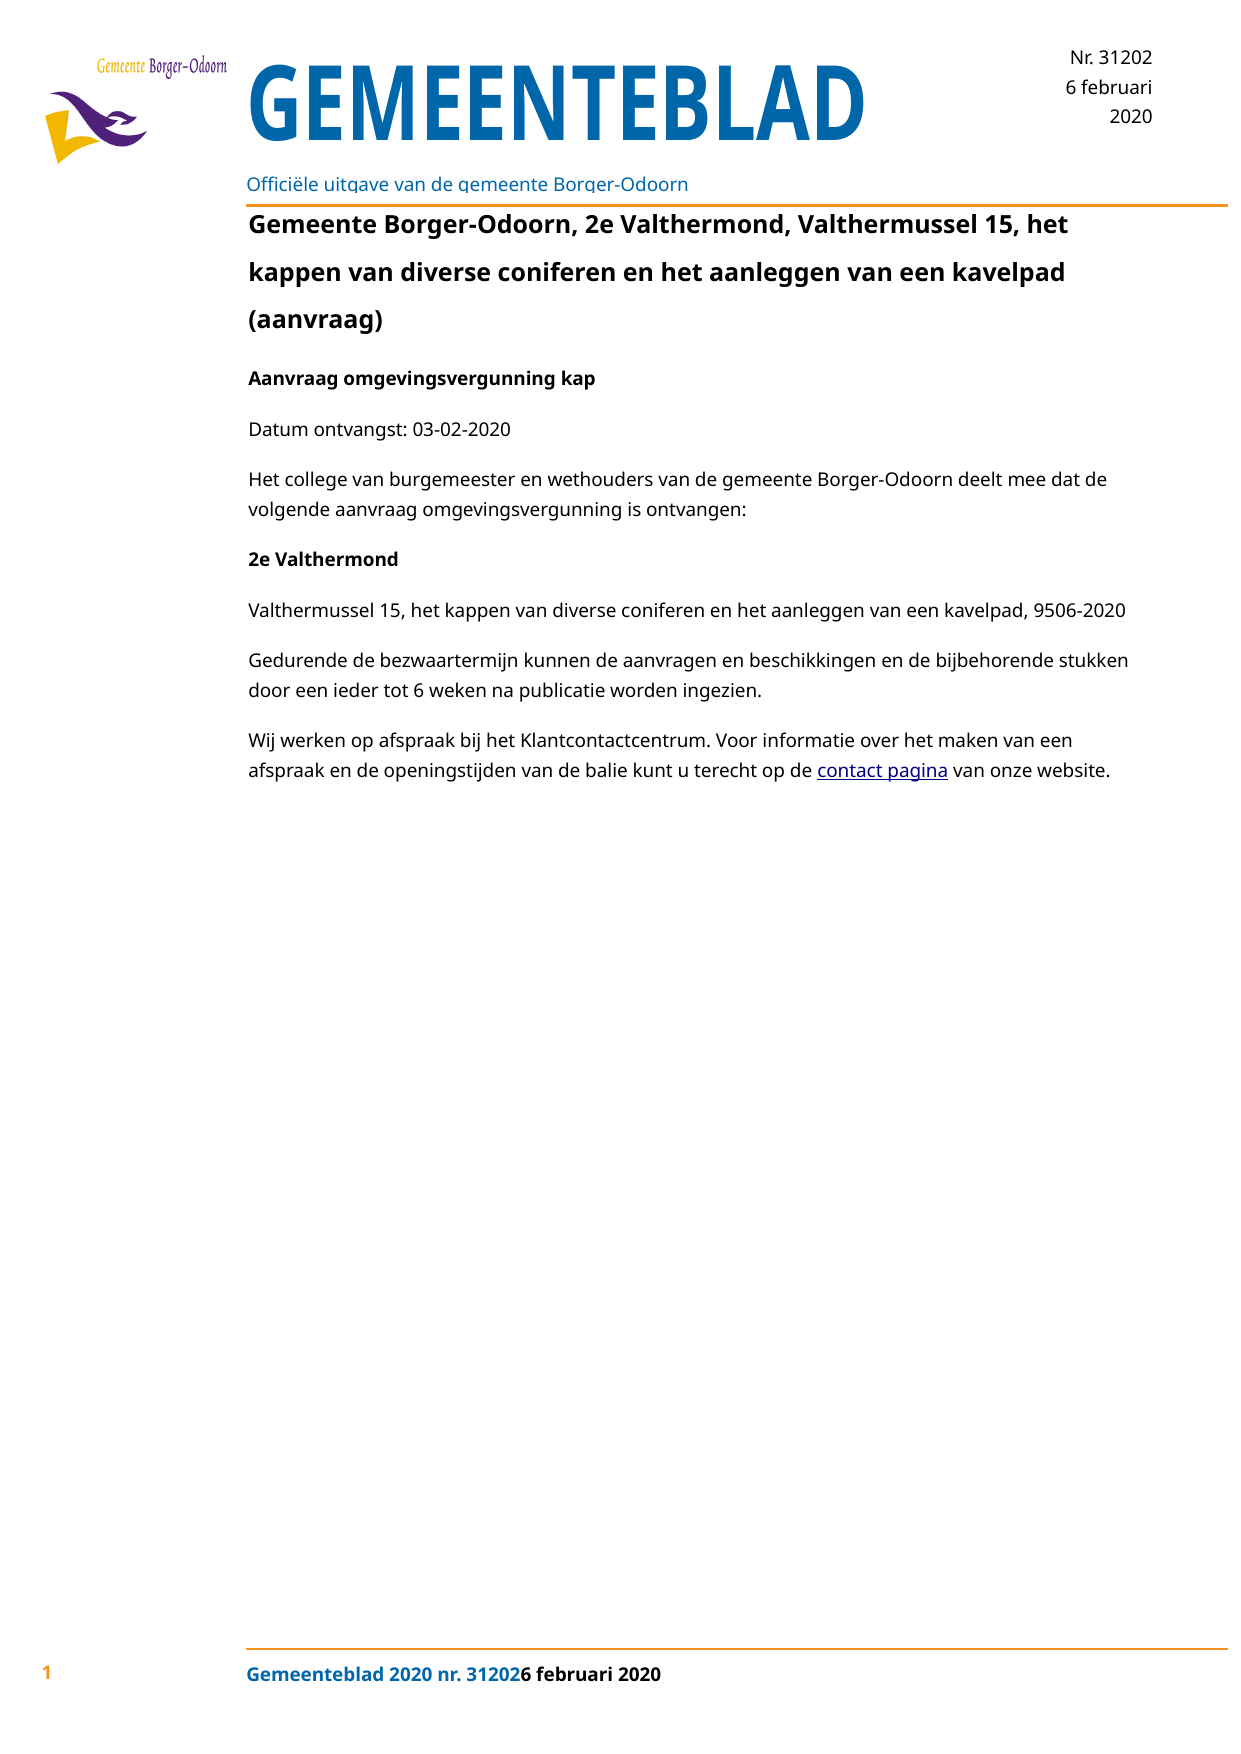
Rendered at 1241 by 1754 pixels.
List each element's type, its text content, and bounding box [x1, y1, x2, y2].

text Gemeente Borger-Odoorn, 2e Valthermond, Valthermussel 15, het kappen van diverse coniferen en het aanleggen van een kavelpad (aanvraag) [248, 207, 1152, 336]
picture [41, 47, 231, 172]
text Wij werken op afspraak bij het Klantcontactcentrum. Voor informatie over het maken van een afspraak en de openingstijden van de balie kunt u terecht op de contact pagina van onze website. [248, 727, 1152, 782]
text Datum ontvangst: 03-02-2020 [248, 416, 1152, 442]
text 2e Valthermond [248, 546, 1152, 572]
text Valthermussel 15, het kappen van diverse coniferen en het aanleggen van een kavelpad, 9506-2020 [248, 597, 1152, 622]
text Aanvraag omgevingsvergunning kap [248, 366, 1152, 391]
text Het college van burgemeester en wethouders van de gemeente Borger-Odoorn deelt mee dat de volgende aanvraag omgevingsvergunning is ontvangen: [248, 466, 1152, 522]
text Gedurende de bezwaartermijn kunnen de aanvragen en beschikkingen en de bijbehorende stukken door een ieder tot 6 weken na publicatie worden ingezien. [248, 647, 1152, 702]
